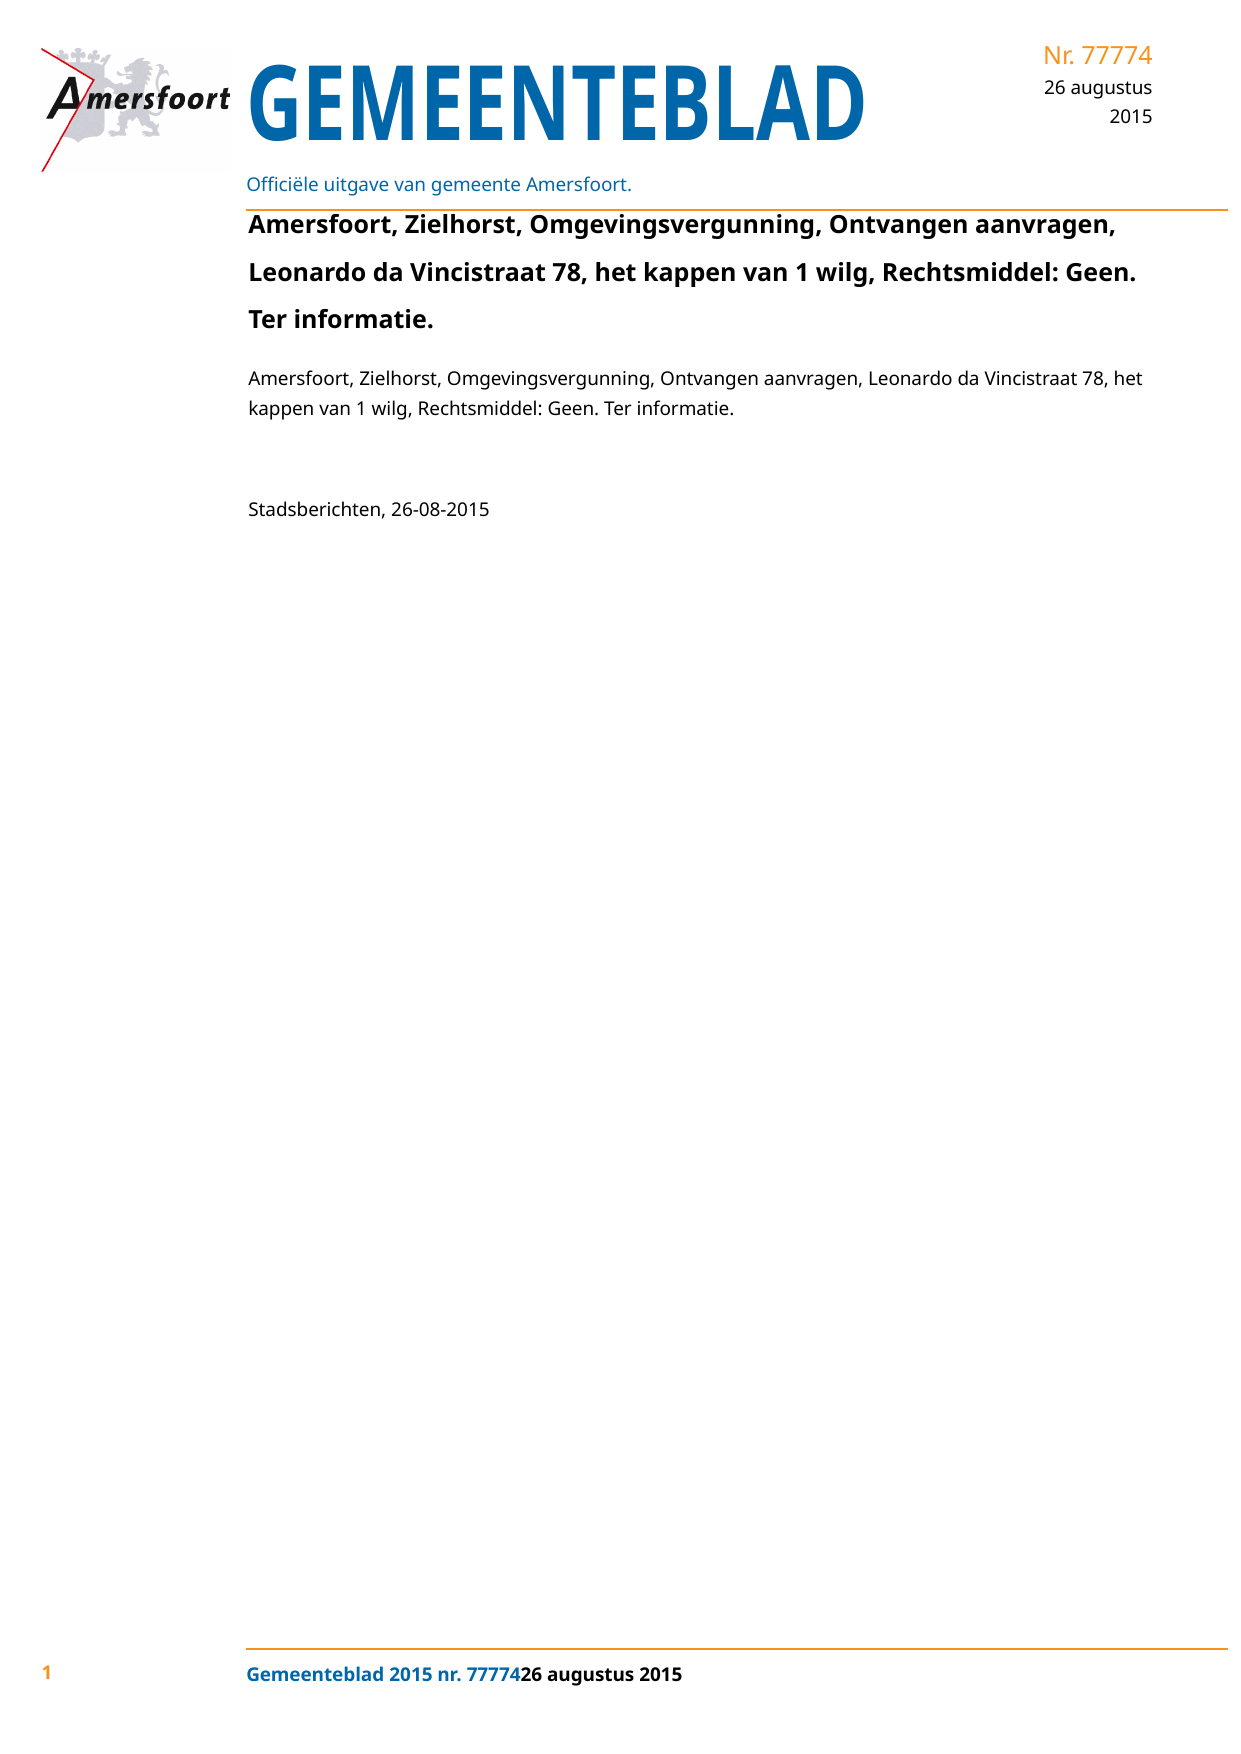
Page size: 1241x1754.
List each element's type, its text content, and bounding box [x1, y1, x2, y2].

text Stadsberichten, 26-08-2015 [248, 496, 1152, 522]
picture [41, 47, 231, 172]
text Amersfoort, Zielhorst, Omgevingsvergunning, Ontvangen aanvragen, Leonardo da Vincistraat 78, het kappen van 1 wilg, Rechtsmiddel: Geen. Ter informatie. [248, 366, 1152, 421]
text Amersfoort, Zielhorst, Omgevingsvergunning, Ontvangen aanvragen, Leonardo da Vincistraat 78, het kappen van 1 wilg, Rechtsmiddel: Geen. Ter informatie. [248, 211, 1152, 336]
